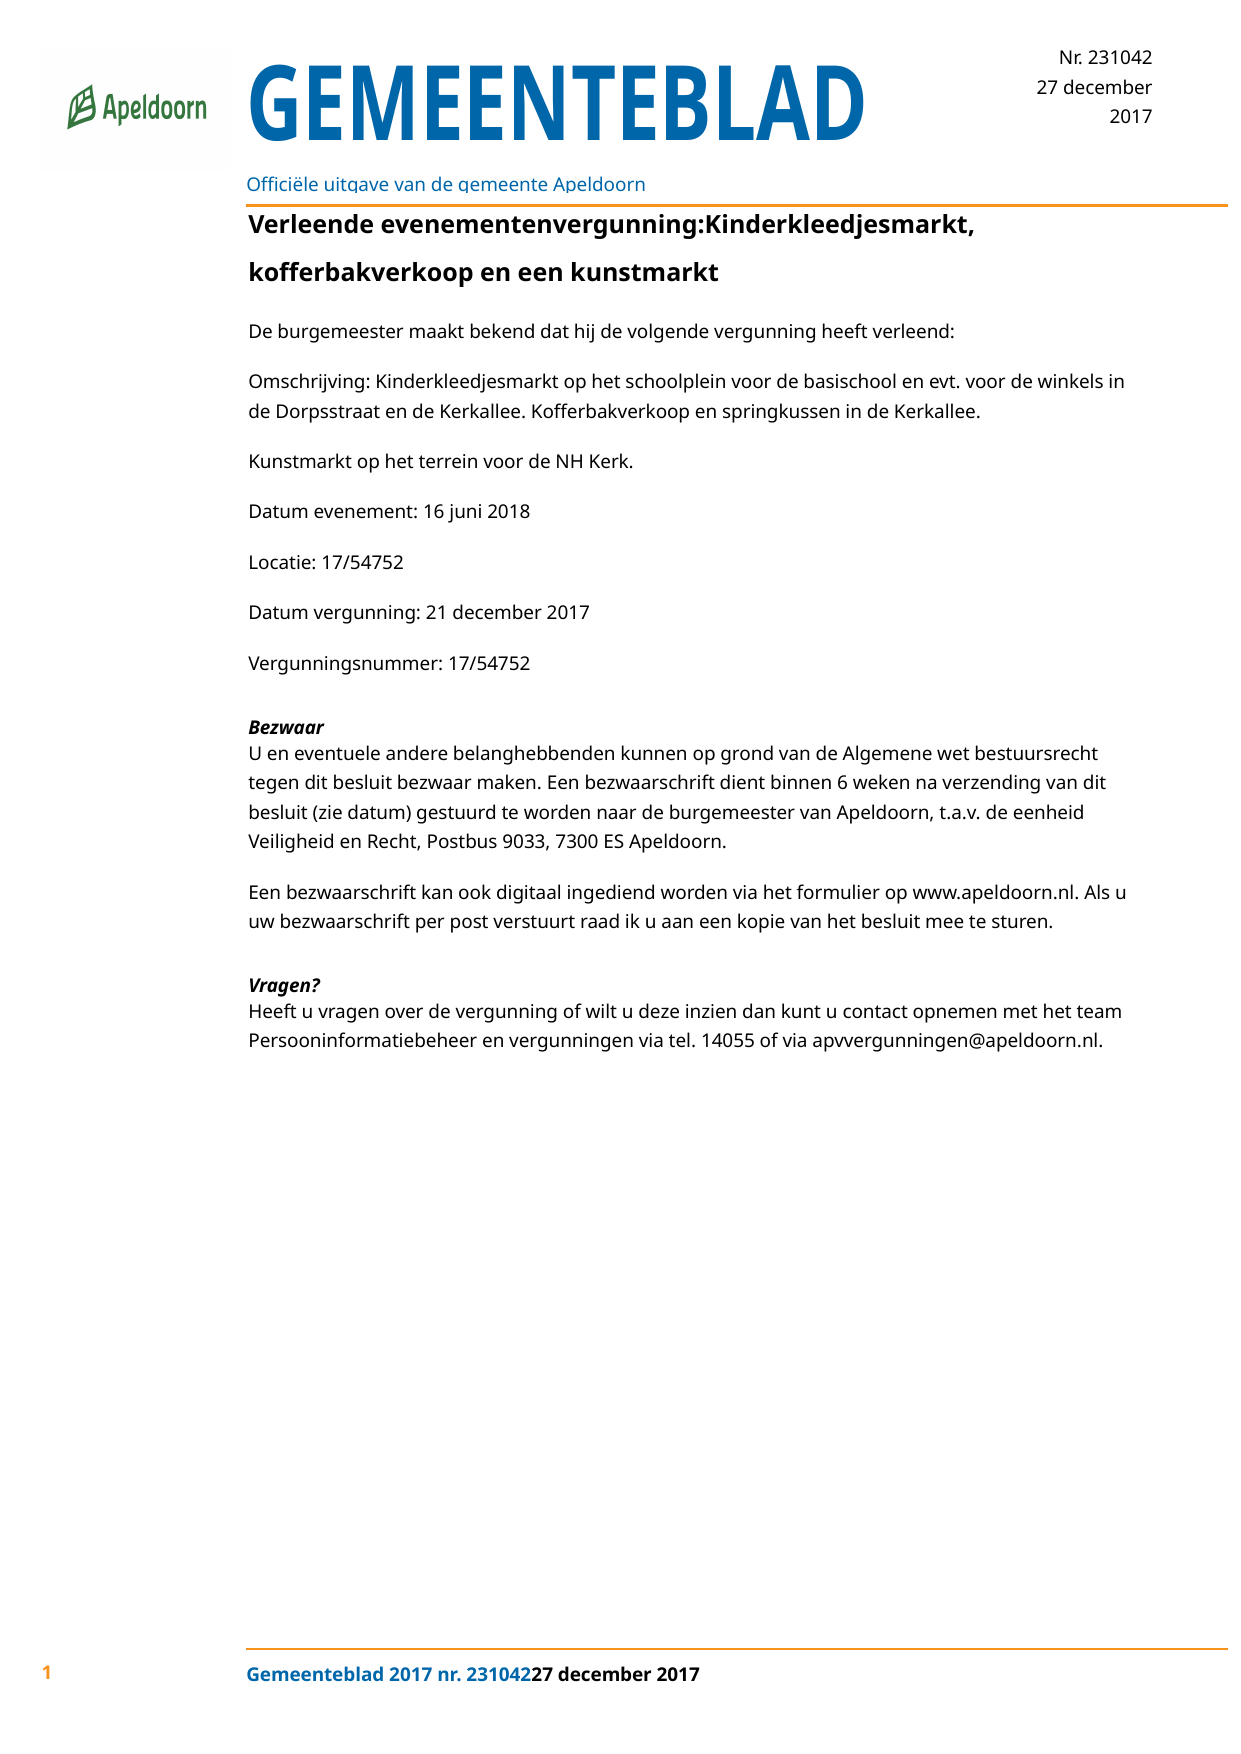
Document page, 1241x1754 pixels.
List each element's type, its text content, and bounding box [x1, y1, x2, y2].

text Datum evenement: 16 juni 2018 [248, 499, 1152, 524]
text Vragen? [248, 972, 1152, 998]
text Omschrijving: Kinderkleedjesmarkt op het schoolplein voor de basischool en evt. voor de winkels in de Dorpsstraat en de Kerkallee. Kofferbakverkoop en springkussen in de Kerkallee. [248, 368, 1152, 424]
text U en eventuele andere belanghebbenden kunnen op grond van de Algemene wet bestuursrecht tegen dit besluit bezwaar maken. Een bezwaarschrift dient binnen 6 weken na verzending van dit besluit (zie datum) gestuurd te worden naar de burgemeester van Apeldoorn, t.a.v. de eenheid Veiligheid en Recht, Postbus 9033, 7300 ES Apeldoorn. [248, 740, 1152, 854]
text Bezwaar [248, 714, 1152, 740]
text Datum vergunning: 21 december 2017 [248, 599, 1152, 625]
text Vergunningsnummer: 17/54752 [248, 650, 1152, 676]
text Een bezwaarschrift kan ook digitaal ingediend worden via het formulier op www.apeldoorn.nl. Als u uw bezwaarschrift per post verstuurt raad ik u aan een kopie van het besluit mee te sturen. [248, 879, 1152, 934]
picture [41, 47, 231, 172]
text De burgemeester maakt bekend dat hij de volgende vergunning heeft verleend: [248, 318, 1152, 344]
text Kunstmarkt op het terrein voor de NH Kerk. [248, 448, 1152, 474]
text Verleende evenementenvergunning:Kinderkleedjesmarkt, kofferbakverkoop en een kunstmarkt [248, 207, 1152, 288]
text Heeft u vragen over de vergunning of wilt u deze inzien dan kunt u contact opnemen met het team Persooninformatiebeheer en vergunningen via tel. 14055 of via apvvergunningen@apeldoorn.nl. [248, 998, 1152, 1053]
text Locatie: 17/54752 [248, 549, 1152, 575]
